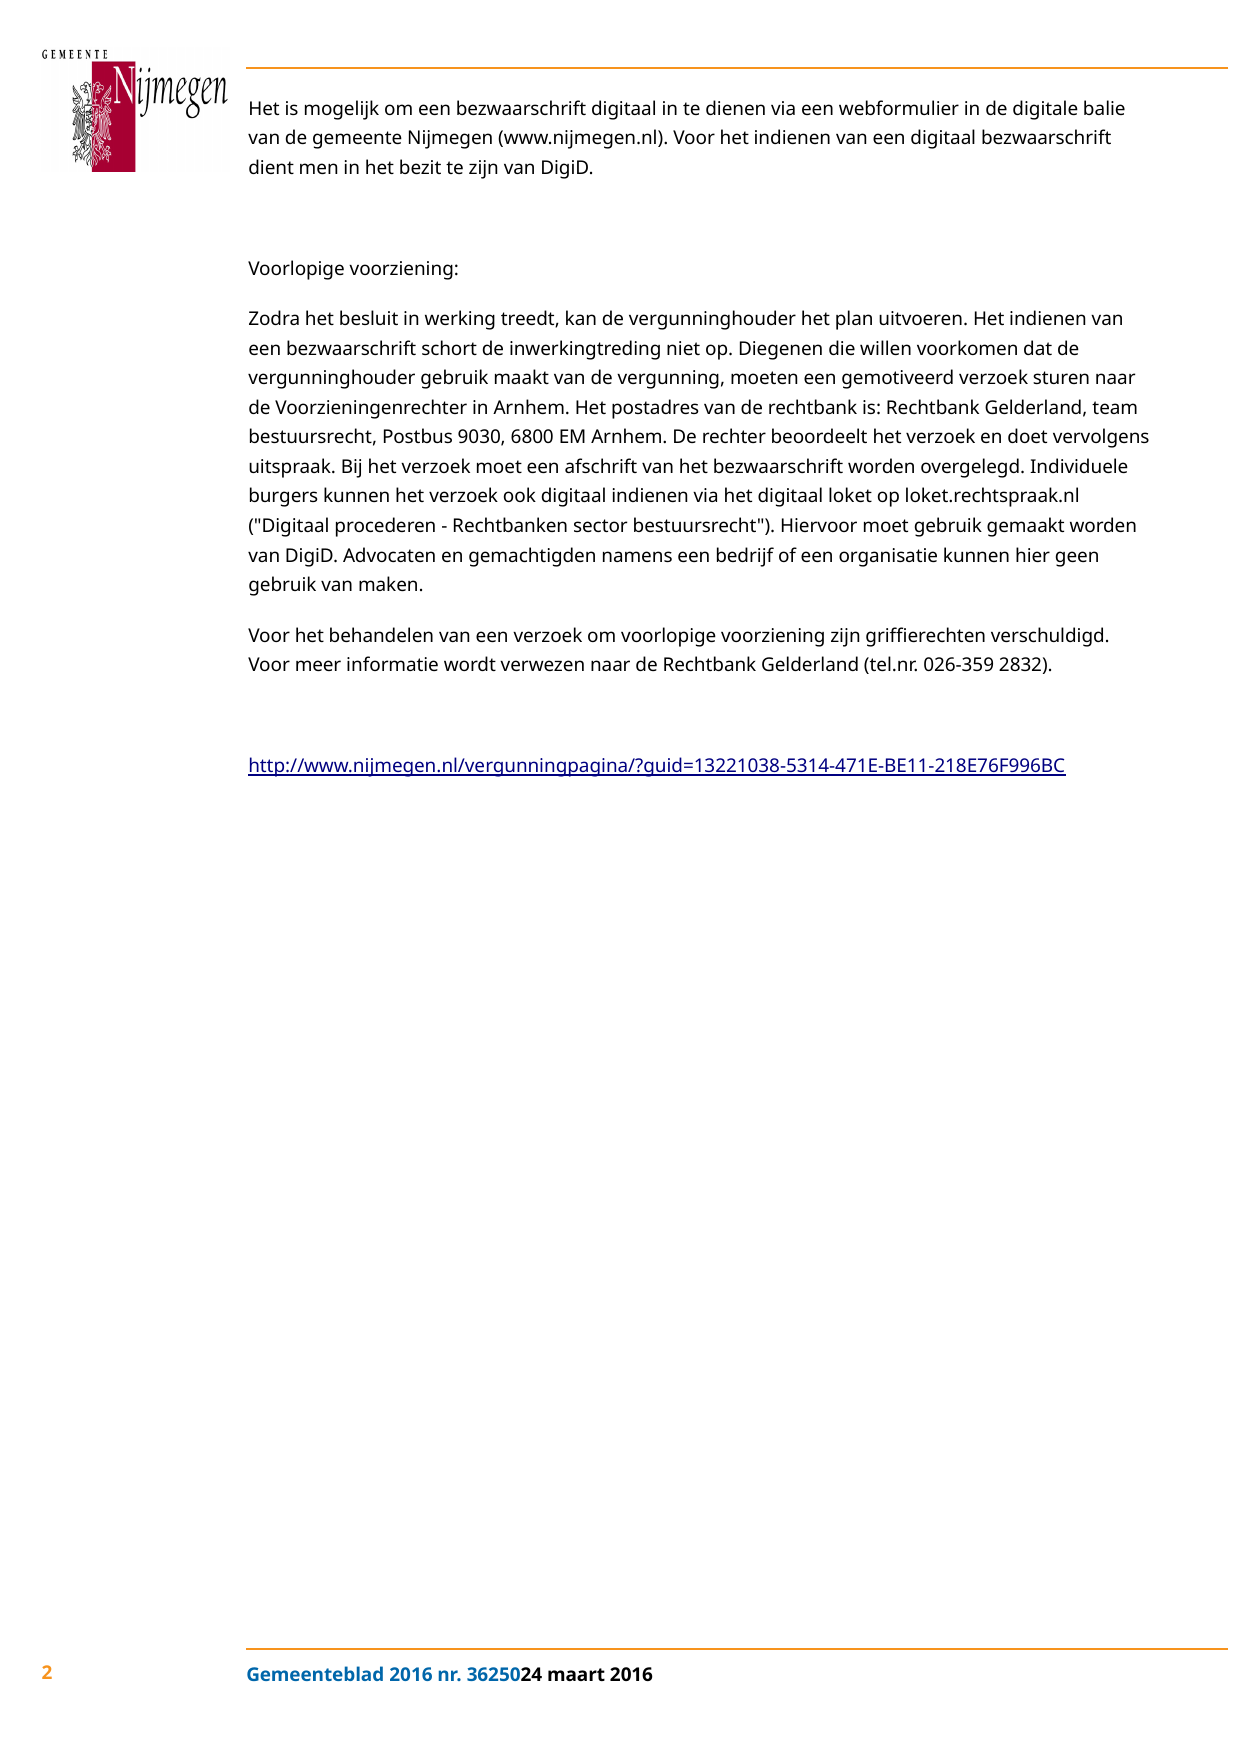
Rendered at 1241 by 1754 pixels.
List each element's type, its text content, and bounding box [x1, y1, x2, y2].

text Voor het behandelen van een verzoek om voorlopige voorziening zijn griffierechten verschuldigd. Voor meer informatie wordt verwezen naar de Rechtbank Gelderland (tel.nr. 026-359 2832). [248, 622, 1152, 677]
text Voorlopige voorziening: [248, 255, 1152, 281]
text Zodra het besluit in werking treedt, kan de vergunninghouder het plan uitvoeren. Het indienen van een bezwaarschrift schort de inwerkingtreding niet op. Diegenen die willen voorkomen dat de vergunninghouder gebruik maakt van de vergunning, moeten een gemotiveerd verzoek sturen naar de Voorzieningenrechter in Arnhem. Het postadres van de rechtbank is: Rechtbank Gelderland, team bestuursrecht, Postbus 9030, 6800 EM Arnhem. De rechter beoordeelt het verzoek en doet vervolgens uitspraak. Bij het verzoek moet een afschrift van het bezwaarschrift worden overgelegd. Individuele burgers kunnen het verzoek ook digitaal indienen via het digitaal loket op loket.rechtspraak.nl ("Digitaal procederen - Rechtbanken sector bestuursrecht"). Hiervoor moet gebruik gemaakt worden van DigiD. Advocaten en gemachtigden namens een bedrijf of een organisatie kunnen hier geen gebruik van maken. [248, 305, 1152, 597]
text http://www.nijmegen.nl/vergunningpagina/?guid=13221038-5314-471E-BE11-218E76F996BC [248, 752, 1152, 778]
text Het is mogelijk om een bezwaarschrift digitaal in te dienen via een webformulier in de digitale balie van de gemeente Nijmegen (www.nijmegen.nl). Voor het indienen van een digitaal bezwaarschrift dient men in het bezit te zijn van DigiD. [248, 95, 1152, 180]
picture [41, 47, 231, 172]
